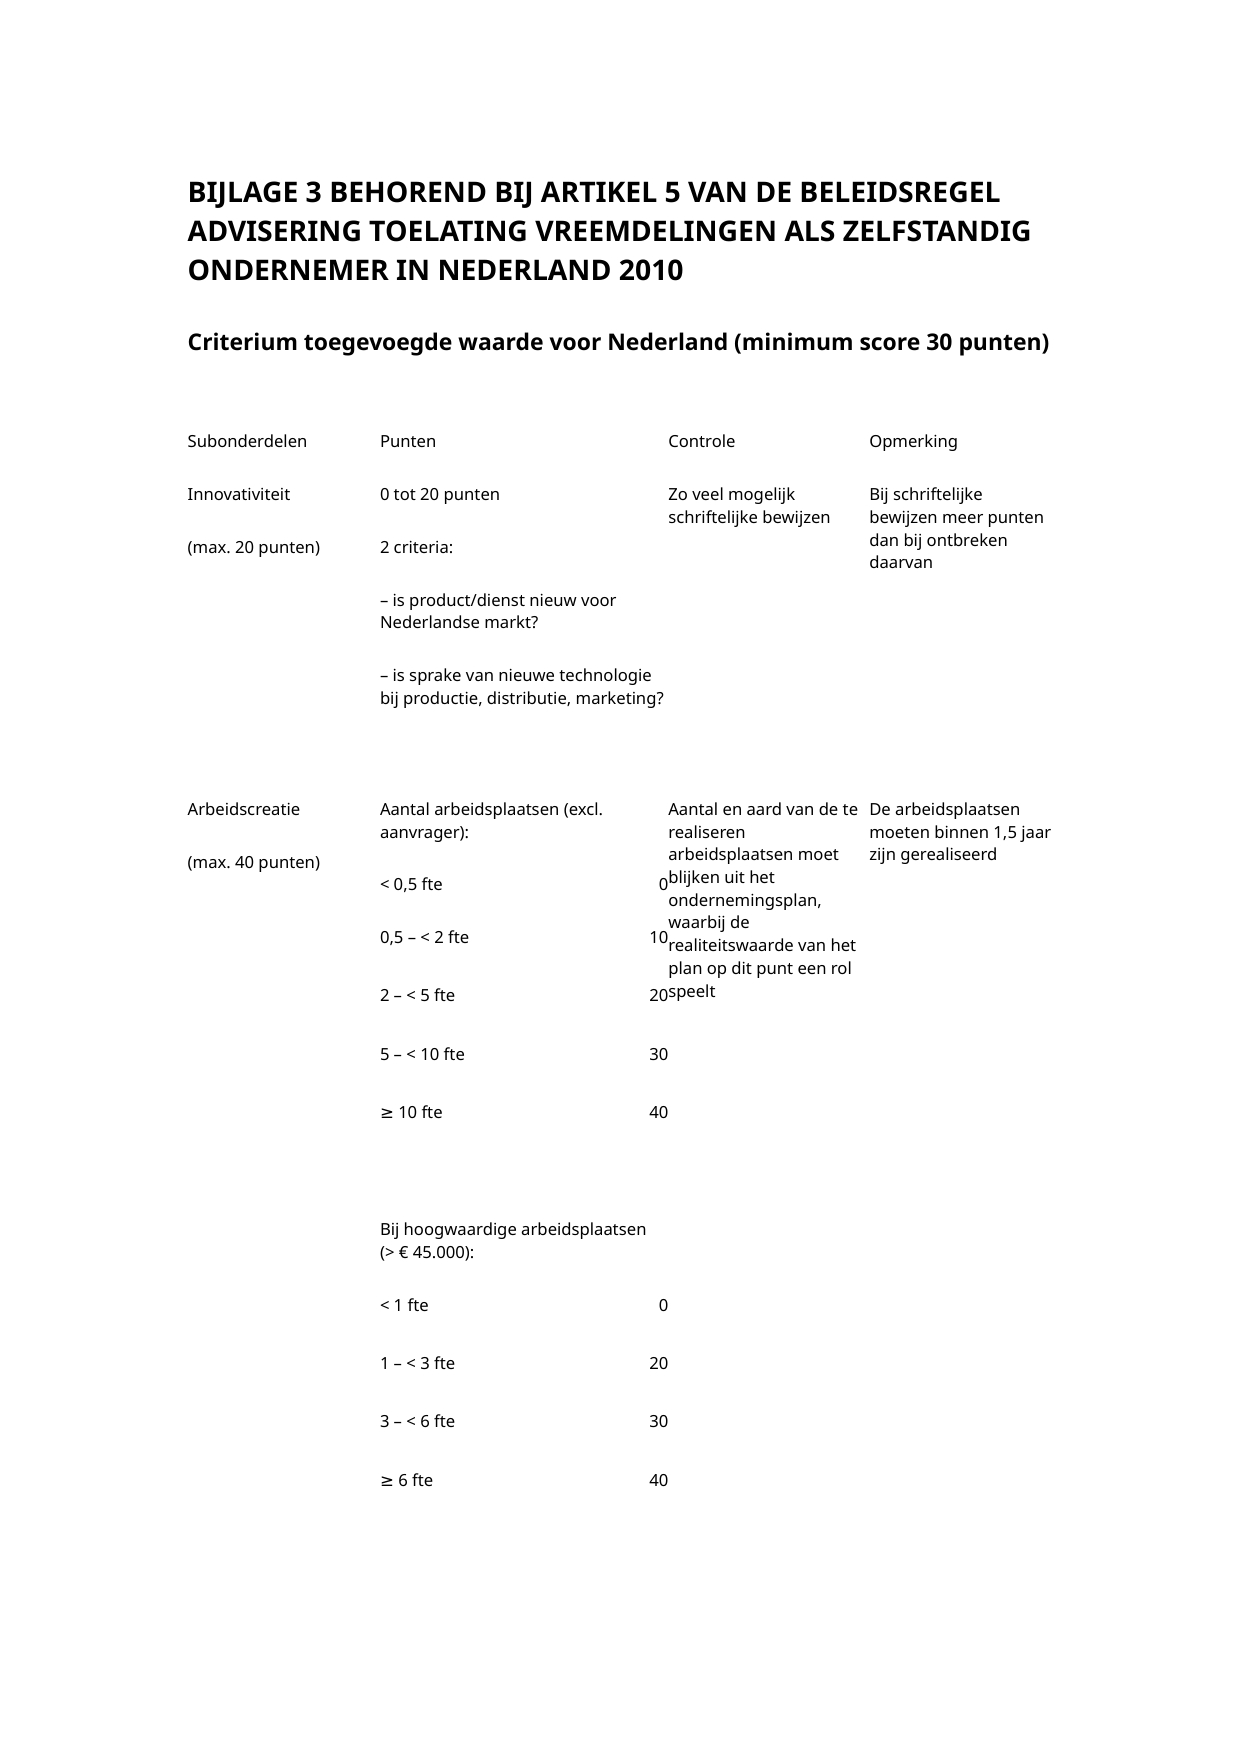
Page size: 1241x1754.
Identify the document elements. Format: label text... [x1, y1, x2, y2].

table_cell [188, 1101, 380, 1159]
table_cell 30 [563, 1410, 668, 1468]
table_cell [869, 1469, 1053, 1527]
table_cell 20 [563, 1352, 668, 1410]
table_cell [188, 739, 380, 797]
table_cell [563, 1159, 668, 1218]
table_cell Arbeidscreatie (max. 40 punten) [188, 798, 380, 926]
table_cell 20 [563, 984, 668, 1042]
table_cell [869, 1293, 1053, 1352]
table_cell [668, 739, 869, 797]
table_cell 1 – < 3 fte [380, 1352, 563, 1410]
table_cell ≥ 10 fte [380, 1101, 563, 1159]
table_cell 0,5 – < 2 fte [380, 926, 563, 984]
table_cell 5 – < 10 fte [380, 1043, 563, 1101]
table_cell 3 – < 6 fte [380, 1410, 563, 1468]
table_cell 40 [563, 1469, 668, 1527]
table_cell [188, 1527, 380, 1585]
table_cell [188, 926, 380, 984]
table_cell De arbeidsplaatsen moeten binnen 1,5 jaar zijn gerealiseerd [869, 798, 1053, 1042]
table_cell [188, 1293, 380, 1352]
table_cell [668, 1527, 869, 1585]
table_cell [188, 1043, 380, 1101]
table_cell [563, 1527, 668, 1585]
table_cell Aantal en aard van de te realiseren arbeidsplaatsen moet blijken uit het ondernemingsplan, waarbij de realiteitswaarde van het plan op dit punt een rol speelt [668, 798, 869, 1527]
table_cell [869, 1527, 1053, 1585]
table_cell Aantal arbeidsplaatsen (excl. aanvrager): [380, 798, 668, 873]
table_cell [869, 1410, 1053, 1468]
table_cell Innovativiteit (max. 20 punten) [188, 483, 380, 739]
table_cell 0 [563, 873, 668, 926]
table_cell [188, 984, 380, 1042]
table_cell [380, 1527, 563, 1585]
table_cell [380, 1159, 563, 1218]
table_cell 0 tot 20 punten 2 criteria: – is product/dienst nieuw voor Nederlandse markt? – is sprake van nieuwe technologie bij productie, distributie, marketing? [380, 483, 668, 739]
table_cell < 1 fte [380, 1293, 563, 1352]
table_cell Bij hoogwaardige arbeidsplaatsen (> € 45.000): [380, 1218, 668, 1293]
table_cell [188, 1218, 380, 1293]
table_cell 40 [563, 1101, 668, 1159]
table_cell [188, 1410, 380, 1468]
table_cell [869, 1043, 1053, 1101]
table_cell < 0,5 fte [380, 873, 563, 926]
table_cell Zo veel mogelijk schriftelijke bewijzen [668, 483, 869, 739]
table_cell 30 [563, 1043, 668, 1101]
table_cell [869, 1218, 1053, 1293]
table_cell [869, 1159, 1053, 1218]
table_cell 10 [563, 926, 668, 984]
table_cell [188, 1352, 380, 1410]
table_cell [869, 739, 1053, 797]
subtitle BIJLAGE 3 BEHOREND BIJ ARTIKEL 5 VAN DE BELEIDSREGEL ADVISERING TOELATING VREEMDELINGEN ALS ZELFSTANDIG ONDERNEMER IN NEDERLAND 2010 [187, 172, 1053, 288]
table_cell 0 [563, 1293, 668, 1352]
table_cell [869, 1352, 1053, 1410]
table_cell [380, 739, 668, 797]
table_cell Bij schriftelijke bewijzen meer punten dan bij ontbreken daarvan [869, 483, 1053, 739]
table_cell [869, 1101, 1053, 1159]
table_header Punten [380, 430, 668, 483]
table_cell [188, 1159, 380, 1218]
table_cell ≥ 6 fte [380, 1469, 563, 1527]
table_cell [188, 1469, 380, 1527]
table_header Subonderdelen [188, 430, 380, 483]
table_header Controle [668, 430, 869, 483]
subtitle Criterium toegevoegde waarde voor Nederland (minimum score 30 punten) [187, 326, 1053, 357]
table_cell 2 – < 5 fte [380, 984, 563, 1042]
table_header Opmerking [869, 430, 1053, 483]
